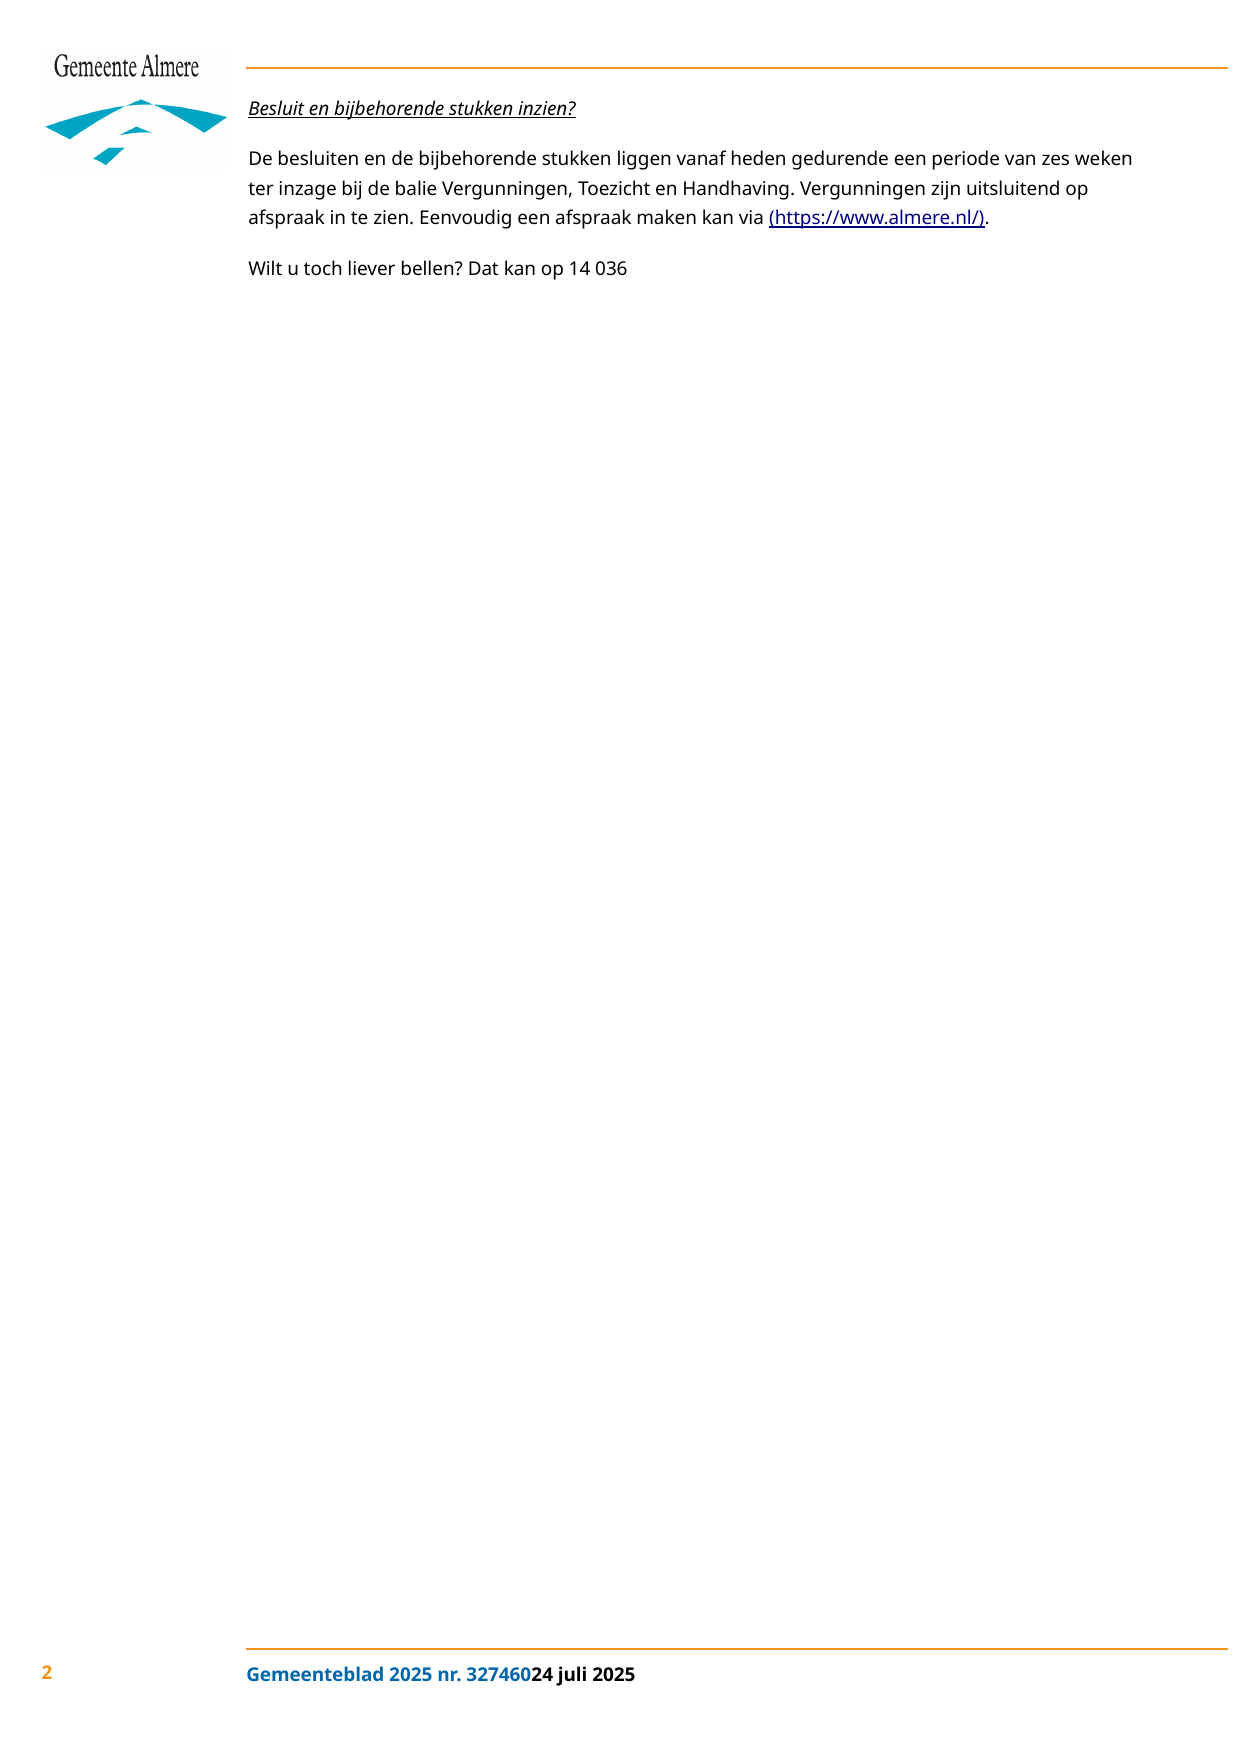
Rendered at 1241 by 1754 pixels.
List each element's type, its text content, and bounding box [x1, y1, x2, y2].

text Wilt u toch liever bellen? Dat kan op 14 036 [248, 255, 1152, 281]
picture [41, 47, 231, 172]
text De besluiten en de bijbehorende stukken liggen vanaf heden gedurende een periode van zes weken ter inzage bij de balie Vergunningen, Toezicht en Handhaving. Vergunningen zijn uitsluitend op afspraak in te zien. Eenvoudig een afspraak maken kan via (https://www.almere.nl/). [248, 145, 1152, 230]
text Besluit en bijbehorende stukken inzien? [248, 95, 1152, 121]
